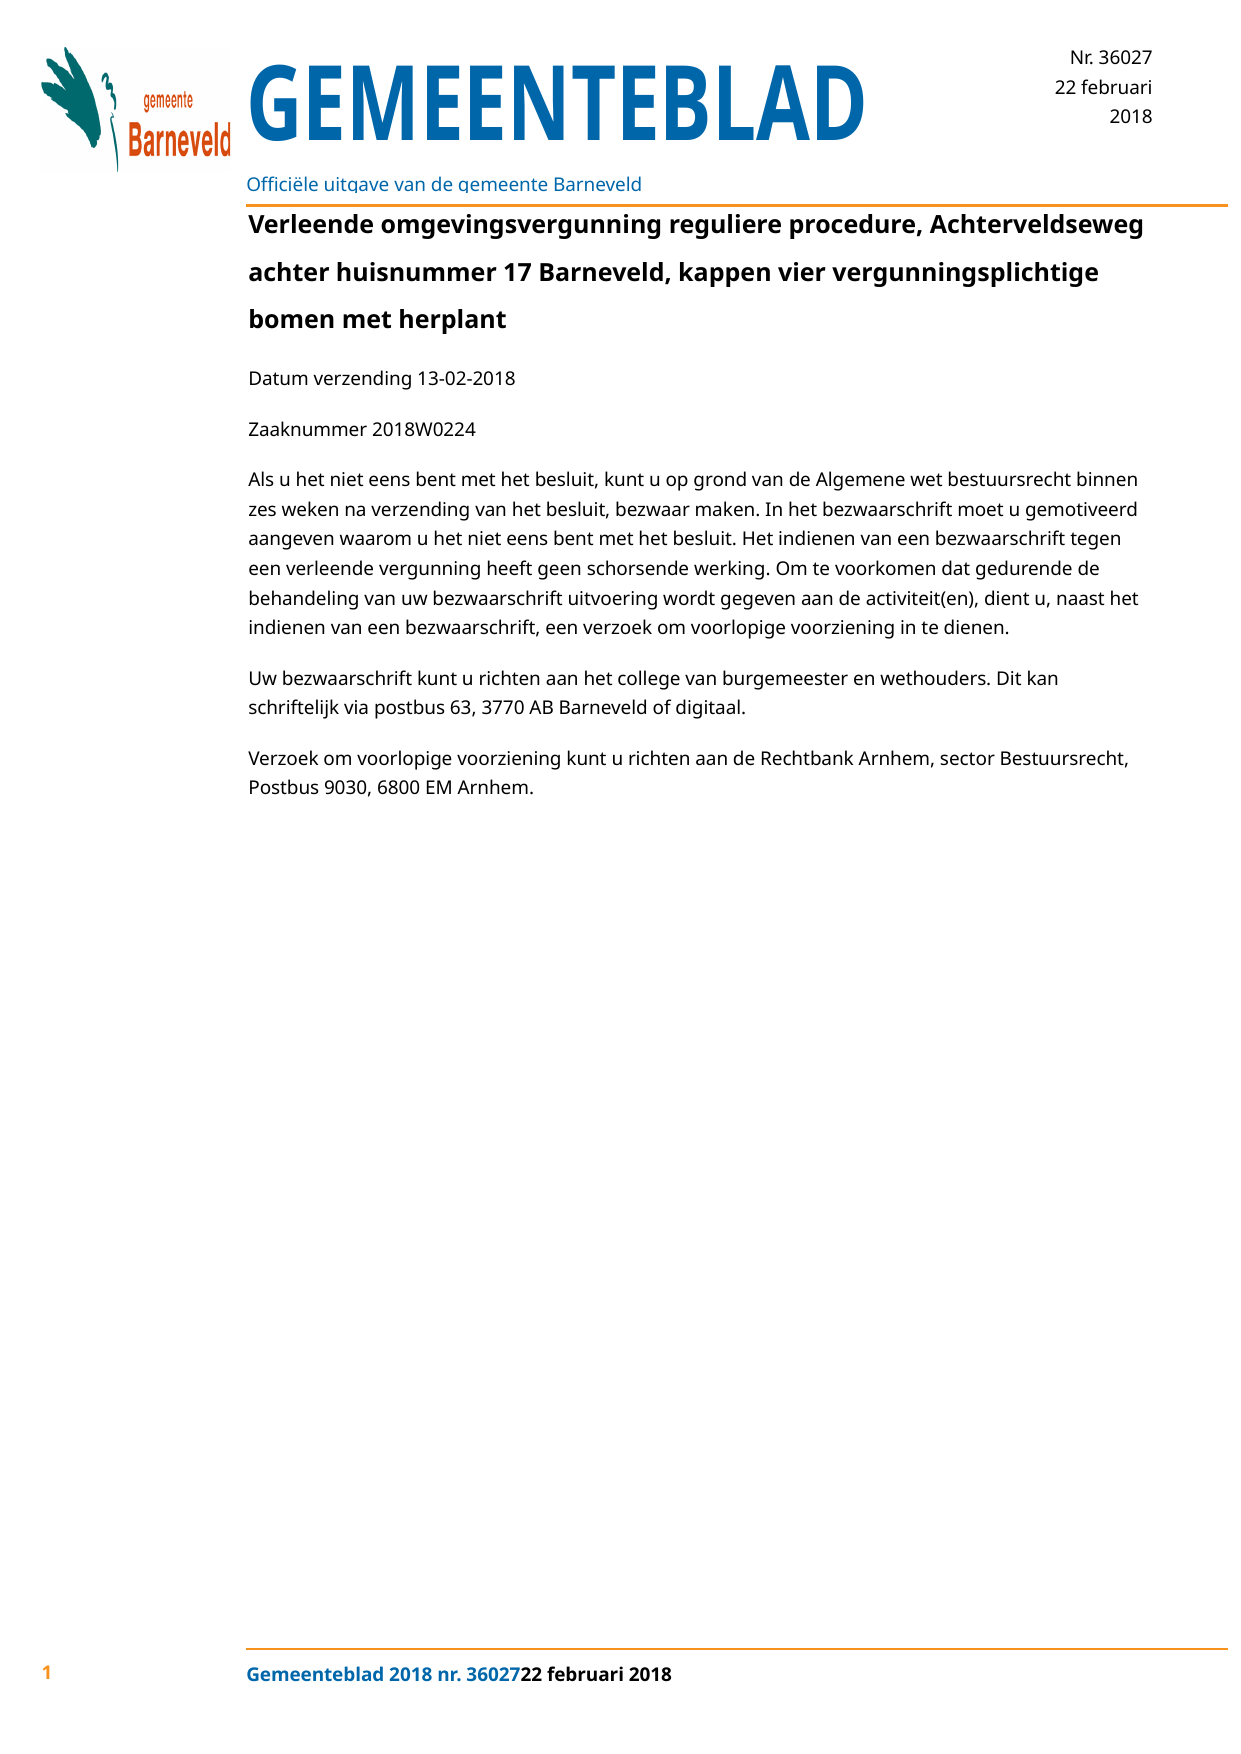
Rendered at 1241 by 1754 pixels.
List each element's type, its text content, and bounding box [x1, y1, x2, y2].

text Uw bezwaarschrift kunt u richten aan het college van burgemeester en wethouders. Dit kan schriftelijk via postbus 63, 3770 AB Barneveld of digitaal. [248, 665, 1152, 720]
picture [41, 47, 231, 172]
text Datum verzending 13-02-2018 [248, 366, 1152, 391]
text Verzoek om voorlopige voorziening kunt u richten aan de Rechtbank Arnhem, sector Bestuursrecht, Postbus 9030, 6800 EM Arnhem. [248, 745, 1152, 800]
text Als u het niet eens bent met het besluit, kunt u op grond van de Algemene wet bestuursrecht binnen zes weken na verzending van het besluit, bezwaar maken. In het bezwaarschrift moet u gemotiveerd aangeven waarom u het niet eens bent met het besluit. Het indienen van een bezwaarschrift tegen een verleende vergunning heeft geen schorsende werking. Om te voorkomen dat gedurende de behandeling van uw bezwaarschrift uitvoering wordt gegeven aan de activiteit(en), dient u, naast het indienen van een bezwaarschrift, een verzoek om voorlopige voorziening in te dienen. [248, 466, 1152, 640]
text Verleende omgevingsvergunning reguliere procedure, Achterveldseweg achter huisnummer 17 Barneveld, kappen vier vergunningsplichtige bomen met herplant [248, 207, 1152, 336]
text Zaaknummer 2018W0224 [248, 416, 1152, 442]
